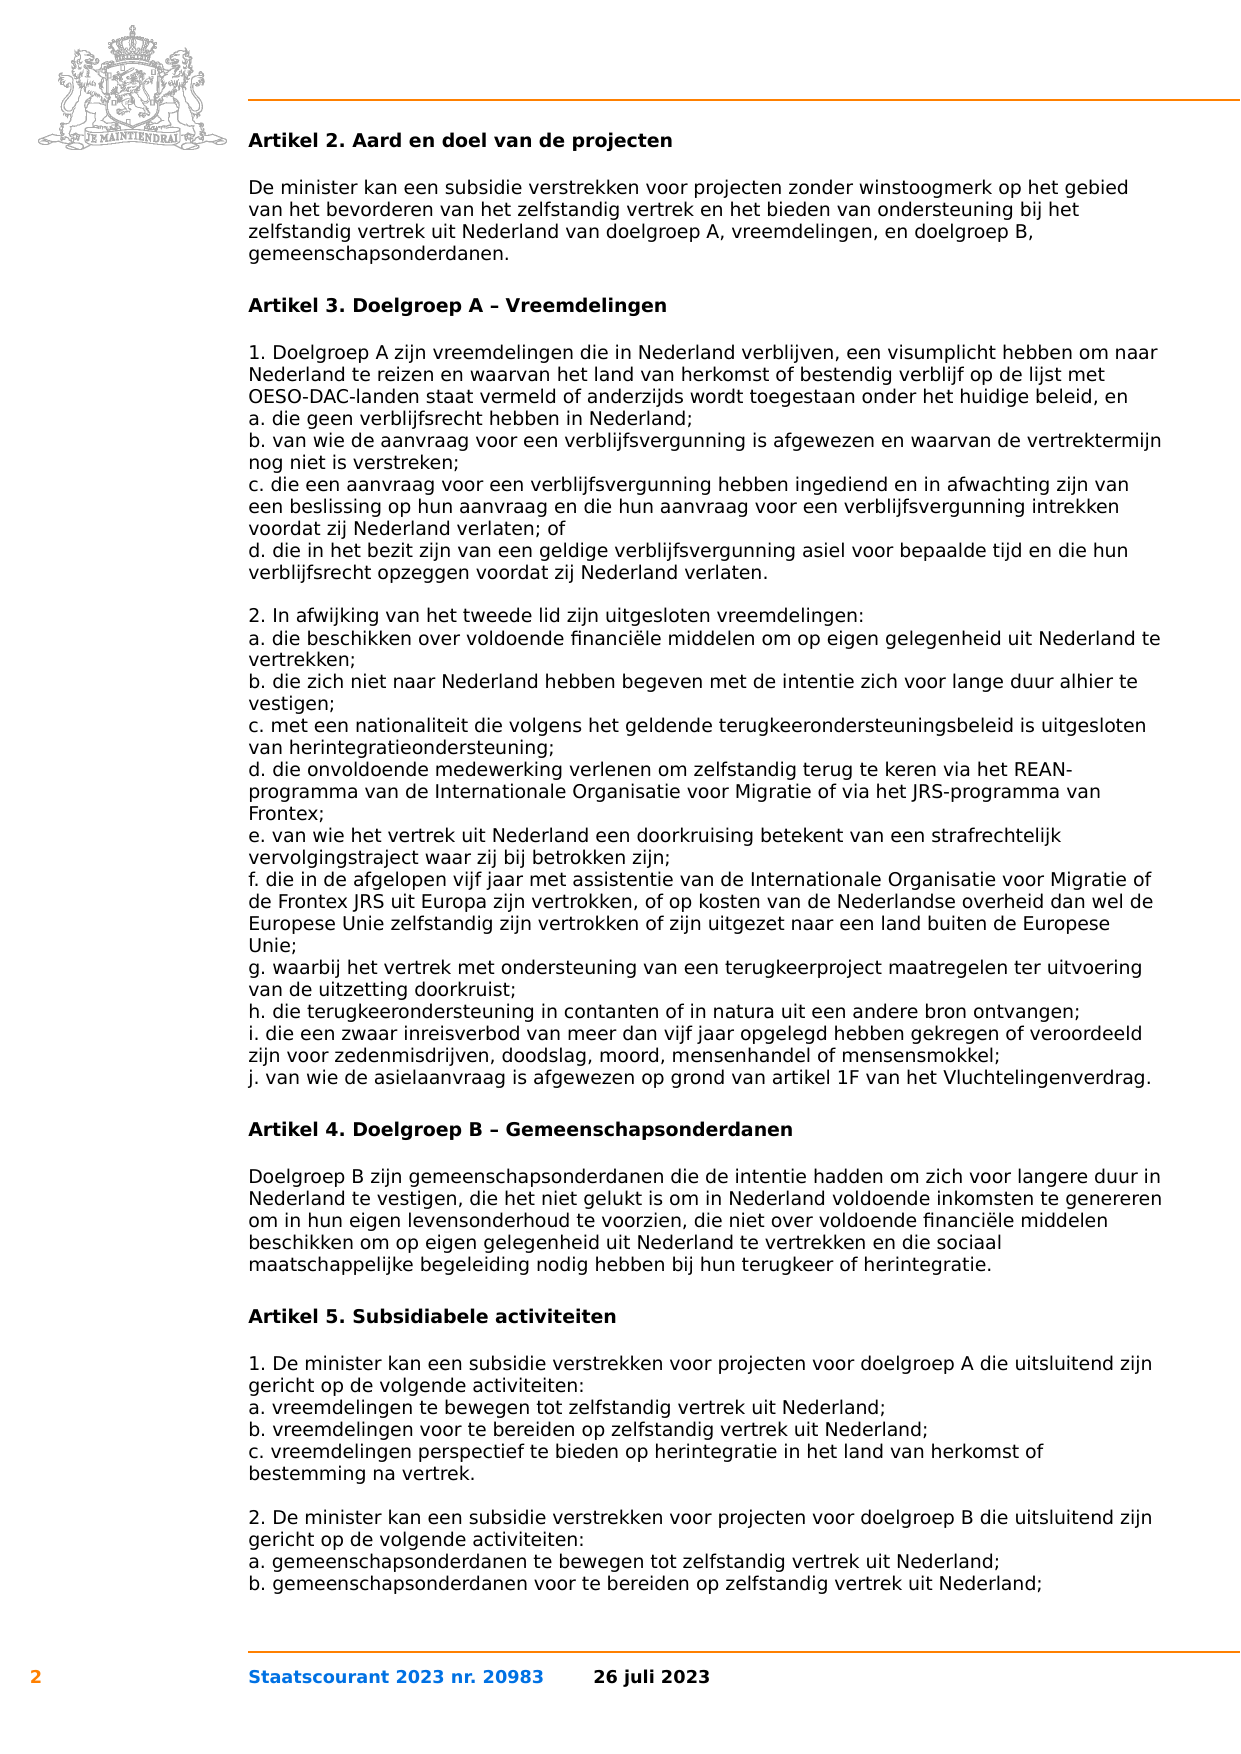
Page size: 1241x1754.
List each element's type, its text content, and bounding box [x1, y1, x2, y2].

text a. die beschikken over voldoende financiële middelen om op eigen gelegenheid uit Nederland te vertrekken; [248, 627, 1163, 671]
text 2. In afwijking van het tweede lid zijn uitgesloten vreemdelingen: [248, 605, 1163, 627]
subtitle Artikel 4. Doelgroep B – Gemeenschapsonderdanen [248, 1119, 1163, 1141]
text d. die onvoldoende medewerking verlenen om zelfstandig terug te keren via het REAN-programma van de Internationale Organisatie voor Migratie of via het JRS-programma van Frontex; [248, 759, 1163, 825]
text g. waarbij het vertrek met ondersteuning van een terugkeerproject maatregelen ter uitvoering van de uitzetting doorkruist; [248, 957, 1163, 1001]
text j. van wie de asielaanvraag is afgewezen op grond van artikel 1F van het Vluchtelingenverdrag. [248, 1067, 1163, 1089]
text d. die in het bezit zijn van een geldige verblijfsvergunning asiel voor bepaalde tijd en die hun verblijfsrecht opzeggen voordat zij Nederland verlaten. [248, 539, 1163, 583]
text c. die een aanvraag voor een verblijfsvergunning hebben ingediend en in afwachting zijn van een beslissing op hun aanvraag en die hun aanvraag voor een verblijfsvergunning intrekken voordat zij Nederland verlaten; of [248, 474, 1163, 539]
text 1. De minister kan een subsidie verstrekken voor projecten voor doelgroep A die uitsluitend zijn gericht op de volgende activiteiten: [248, 1353, 1163, 1397]
text De minister kan een subsidie verstrekken voor projecten zonder winstoogmerk op het gebied van het bevorderen van het zelfstandig vertrek en het bieden van ondersteuning bij het zelfstandig vertrek uit Nederland van doelgroep A, vreemdelingen, en doelgroep B, gemeenschapsonderdanen. [248, 177, 1163, 265]
text h. die terugkeerondersteuning in contanten of in natura uit een andere bron ontvangen; [248, 1001, 1163, 1023]
text Doelgroep B zijn gemeenschapsonderdanen die de intentie hadden om zich voor langere duur in Nederland te vestigen, die het niet gelukt is om in Nederland voldoende inkomsten te genereren om in hun eigen levensonderhoud te voorzien, die niet over voldoende financiële middelen beschikken om op eigen gelegenheid uit Nederland te vertrekken en die sociaal maatschappelijke begeleiding nodig hebben bij hun terugkeer of herintegratie. [248, 1166, 1163, 1276]
text f. die in de afgelopen vijf jaar met assistentie van de Internationale Organisatie voor Migratie of de Frontex JRS uit Europa zijn vertrokken, of op kosten van de Nederlandse overheid dan wel de Europese Unie zelfstandig zijn vertrokken of zijn uitgezet naar een land buiten de Europese Unie; [248, 869, 1163, 957]
text b. gemeenschapsonderdanen voor te bereiden op zelfstandig vertrek uit Nederland; [248, 1572, 1163, 1594]
picture [38, 25, 227, 150]
text b. van wie de aanvraag voor een verblijfsvergunning is afgewezen en waarvan de vertrektermijn nog niet is verstreken; [248, 430, 1163, 474]
subtitle Artikel 5. Subsidiabele activiteiten [248, 1306, 1163, 1328]
text c. vreemdelingen perspectief te bieden op herintegratie in het land van herkomst of bestemming na vertrek. [248, 1441, 1163, 1485]
text b. vreemdelingen voor te bereiden op zelfstandig vertrek uit Nederland; [248, 1419, 1163, 1441]
text a. vreemdelingen te bewegen tot zelfstandig vertrek uit Nederland; [248, 1397, 1163, 1419]
subtitle Artikel 3. Doelgroep A – Vreemdelingen [248, 295, 1163, 317]
text e. van wie het vertrek uit Nederland een doorkruising betekent van een strafrechtelijk vervolgingstraject waar zij bij betrokken zijn; [248, 825, 1163, 869]
subtitle Artikel 2. Aard en doel van de projecten [248, 130, 1163, 152]
text 1. Doelgroep A zijn vreemdelingen die in Nederland verblijven, een visumplicht hebben om naar Nederland te reizen en waarvan het land van herkomst of bestendig verblijf op de lijst met OESO-DAC-landen staat vermeld of anderzijds wordt toegestaan onder het huidige beleid, en [248, 342, 1163, 408]
text 2. De minister kan een subsidie verstrekken voor projecten voor doelgroep B die uitsluitend zijn gericht op de volgende activiteiten: [248, 1507, 1163, 1551]
text c. met een nationaliteit die volgens het geldende terugkeerondersteuningsbeleid is uitgesloten van herintegratieondersteuning; [248, 715, 1163, 759]
text a. die geen verblijfsrecht hebben in Nederland; [248, 408, 1163, 430]
text i. die een zwaar inreisverbod van meer dan vijf jaar opgelegd hebben gekregen of veroordeeld zijn voor zedenmisdrijven, doodslag, moord, mensenhandel of mensensmokkel; [248, 1023, 1163, 1067]
text b. die zich niet naar Nederland hebben begeven met de intentie zich voor lange duur alhier te vestigen; [248, 671, 1163, 715]
text a. gemeenschapsonderdanen te bewegen tot zelfstandig vertrek uit Nederland; [248, 1551, 1163, 1572]
